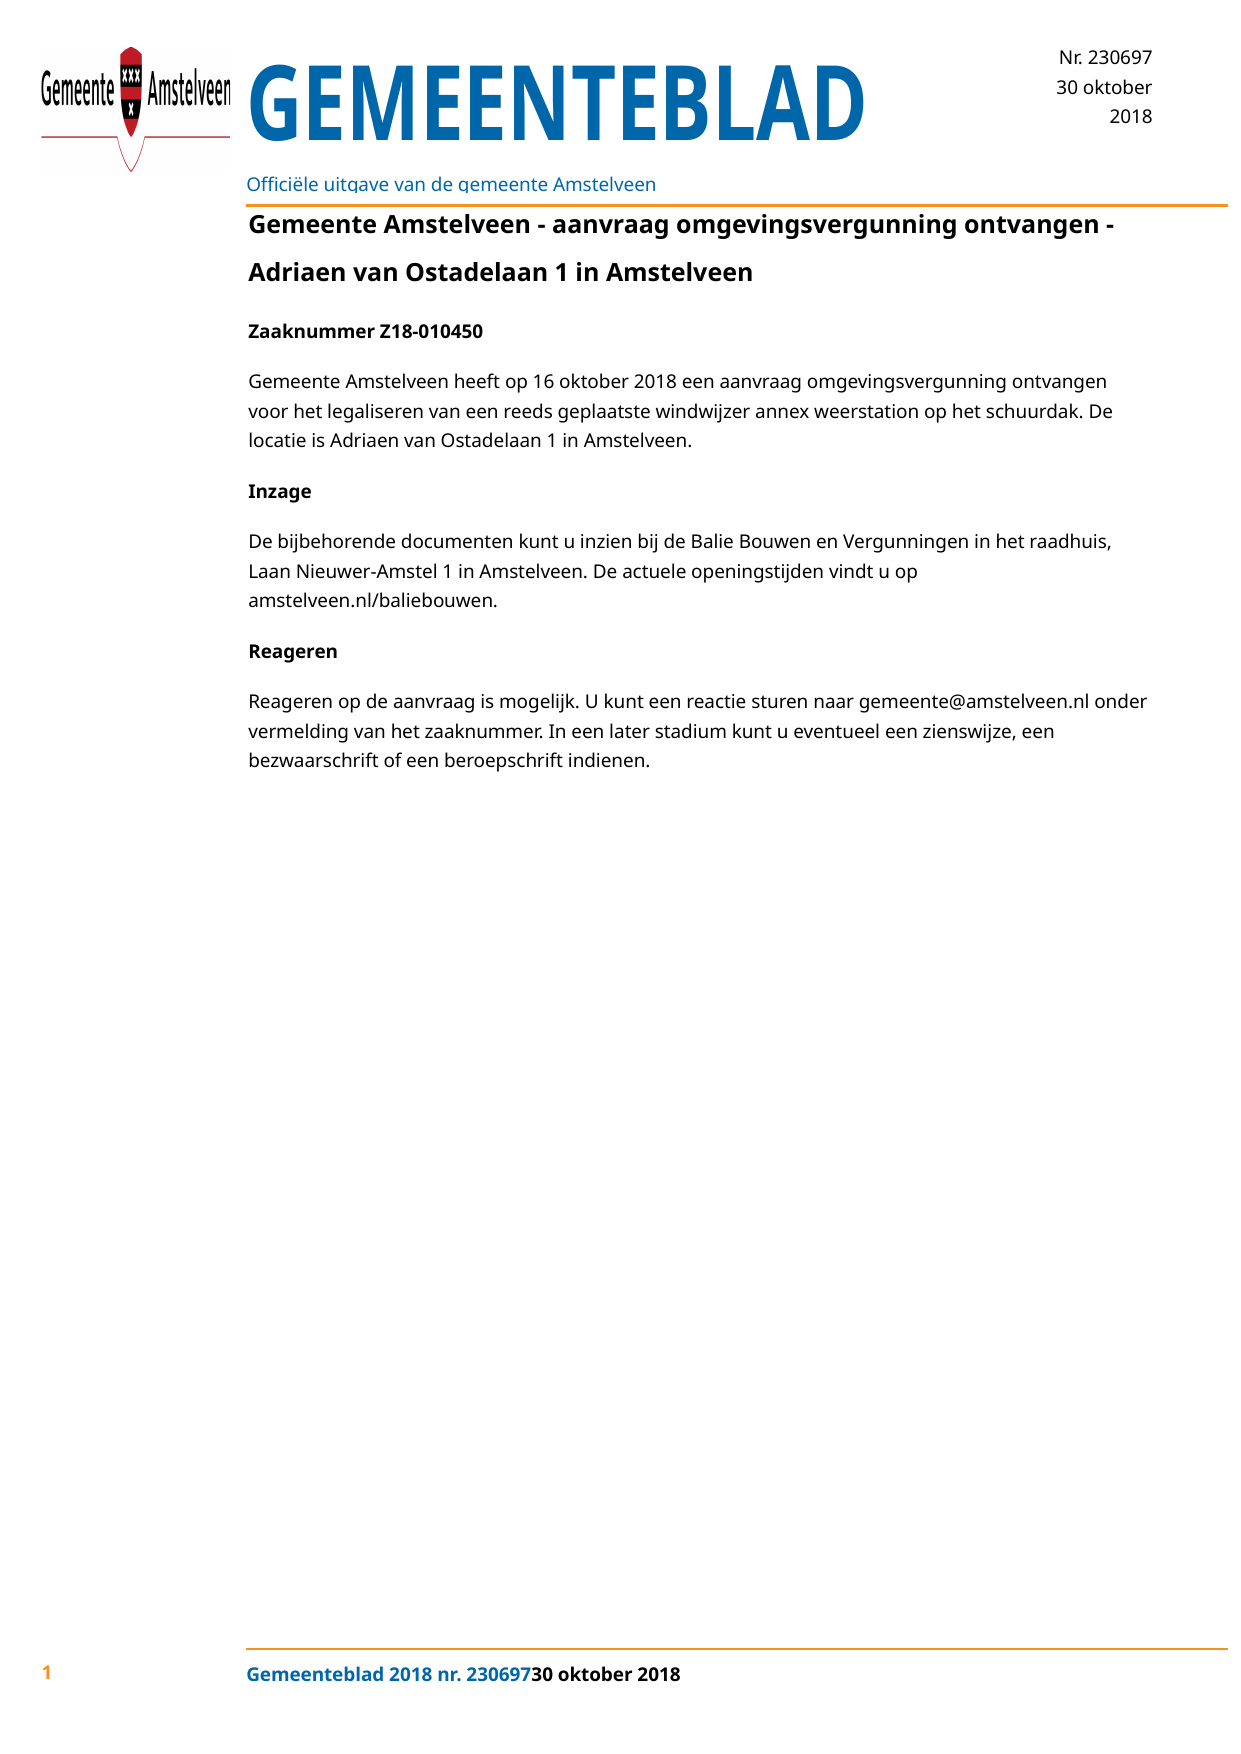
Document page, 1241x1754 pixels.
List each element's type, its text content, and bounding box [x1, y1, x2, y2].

text Zaaknummer Z18-010450 [248, 318, 1152, 344]
text De bijbehorende documenten kunt u inzien bij de Balie Bouwen en Vergunningen in het raadhuis, Laan Nieuwer-Amstel 1 in Amstelveen. De actuele openingstijden vindt u op amstelveen.nl/baliebouwen. [248, 528, 1152, 613]
text Gemeente Amstelveen heeft op 16 oktober 2018 een aanvraag omgevingsvergunning ontvangen voor het legaliseren van een reeds geplaatste windwijzer annex weerstation op het schuurdak. De locatie is Adriaen van Ostadelaan 1 in Amstelveen. [248, 368, 1152, 453]
picture [41, 47, 231, 172]
text Inzage [248, 478, 1152, 504]
text Reageren [248, 638, 1152, 664]
text Reageren op de aanvraag is mogelijk. U kunt een reactie sturen naar gemeente@amstelveen.nl onder vermelding van het zaaknummer. In een later stadium kunt u eventueel een zienswijze, een bezwaarschrift of een beroepschrift indienen. [248, 688, 1152, 773]
text Gemeente Amstelveen - aanvraag omgevingsvergunning ontvangen - Adriaen van Ostadelaan 1 in Amstelveen [248, 207, 1152, 288]
